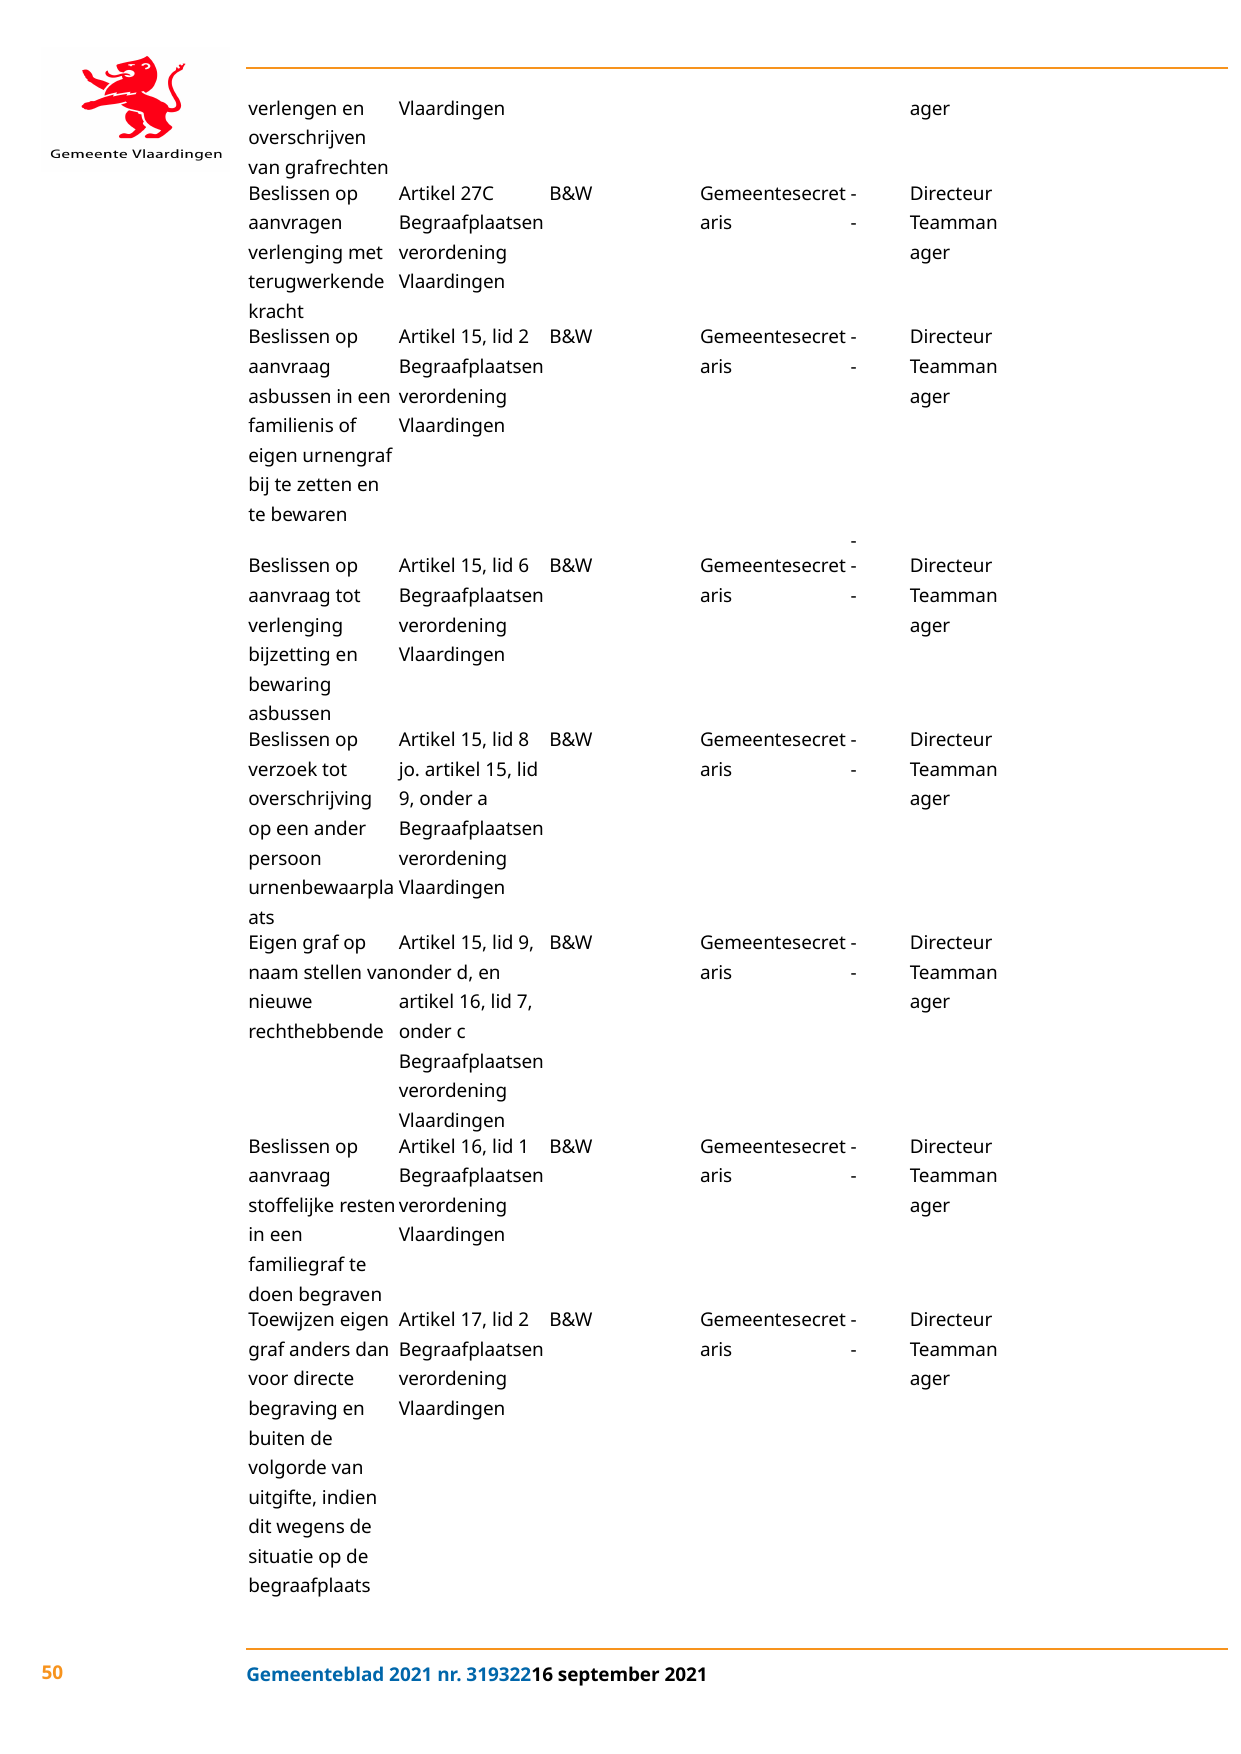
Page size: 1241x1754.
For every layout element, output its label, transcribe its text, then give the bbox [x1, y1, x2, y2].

table_cell B&W [549, 930, 700, 1133]
table_cell [1001, 324, 1152, 527]
table_cell Directeur Teammanager [850, 553, 1001, 726]
table_cell [1001, 1306, 1152, 1598]
table_cell Directeur Teammanager [850, 930, 1001, 1133]
table_cell [248, 527, 398, 553]
table_cell ager [850, 95, 1001, 180]
table_cell [1001, 930, 1152, 1133]
table_cell B&W [549, 1133, 700, 1306]
table_cell [1001, 527, 1152, 553]
table_cell Artikel 16, lid 1 Begraafplaatsenverordening Vlaardingen [399, 1133, 549, 1306]
table_cell Gemeentesecretaris [700, 1306, 850, 1598]
table_cell [1001, 1133, 1152, 1306]
table_cell [549, 95, 700, 180]
table_cell [399, 527, 549, 553]
table_cell Directeur Teammanager [850, 180, 1001, 324]
table_cell Beslissen op aanvraag stoffelijke resten in een familiegraf te doen begraven [248, 1133, 398, 1306]
table_cell B&W [549, 553, 700, 726]
table_cell Gemeentesecretaris [700, 180, 850, 324]
table_cell Beslissen op aanvraag asbussen in een familienis of eigen urnengraf bij te zetten en te bewaren [248, 324, 398, 527]
table_cell Gemeentesecretaris [700, 1133, 850, 1306]
table_cell Beslissen op aanvraag tot verlenging bijzetting en bewaring asbussen [248, 553, 398, 726]
table_cell [700, 95, 850, 180]
table_cell Directeur Teammanager [850, 1306, 1001, 1598]
table_cell [549, 527, 700, 553]
table_cell [850, 527, 1001, 553]
table_cell B&W [549, 1306, 700, 1598]
table_cell Directeur Teammanager [850, 1133, 1001, 1306]
table_cell Eigen graf op naam stellen van nieuwe rechthebbende [248, 930, 398, 1133]
table_cell [1001, 180, 1152, 324]
table_cell Vlaardingen [399, 95, 549, 180]
table_cell B&W [549, 726, 700, 929]
table_cell Gemeentesecretaris [700, 324, 850, 527]
table_cell [1001, 95, 1152, 180]
table_cell [700, 527, 850, 553]
table_cell Gemeentesecretaris [700, 553, 850, 726]
table_cell Artikel 15, lid 8 jo. artikel 15, lid 9, onder a Begraafplaatsenverordening Vlaardingen [399, 726, 549, 929]
table_cell Artikel 17, lid 2 Begraafplaatsenverordening Vlaardingen [399, 1306, 549, 1598]
table_cell [1001, 726, 1152, 929]
table_cell Artikel 27C Begraafplaatsenverordening Vlaardingen [399, 180, 549, 324]
table_cell Directeur Teammanager [850, 324, 1001, 527]
table_cell Gemeentesecretaris [700, 930, 850, 1133]
table_cell Beslissen op verzoek tot overschrijving op een ander persoon urnenbewaarplaats [248, 726, 398, 929]
table_cell Beslissen op aanvragen verlenging met terugwerkende kracht [248, 180, 398, 324]
table_cell verlengen en overschrijven van grafrechten [248, 95, 398, 180]
table_cell [1001, 553, 1152, 726]
table_cell Directeur Teammanager [850, 726, 1001, 929]
table_cell Artikel 15, lid 2 Begraafplaatsenverordening Vlaardingen [399, 324, 549, 527]
table_cell Toewijzen eigen graf anders dan voor directe begraving en buiten de volgorde van uitgifte, indien dit wegens de situatie op de begraafplaats [248, 1306, 398, 1598]
table_cell Artikel 15, lid 6 Begraafplaatsenverordening Vlaardingen [399, 553, 549, 726]
table_cell Artikel 15, lid 9, onder d, en artikel 16, lid 7, onder c Begraafplaatsenverordening Vlaardingen [399, 930, 549, 1133]
table_cell B&W [549, 180, 700, 324]
table_cell Gemeentesecretaris [700, 726, 850, 929]
table_cell B&W [549, 324, 700, 527]
picture [41, 47, 231, 172]
